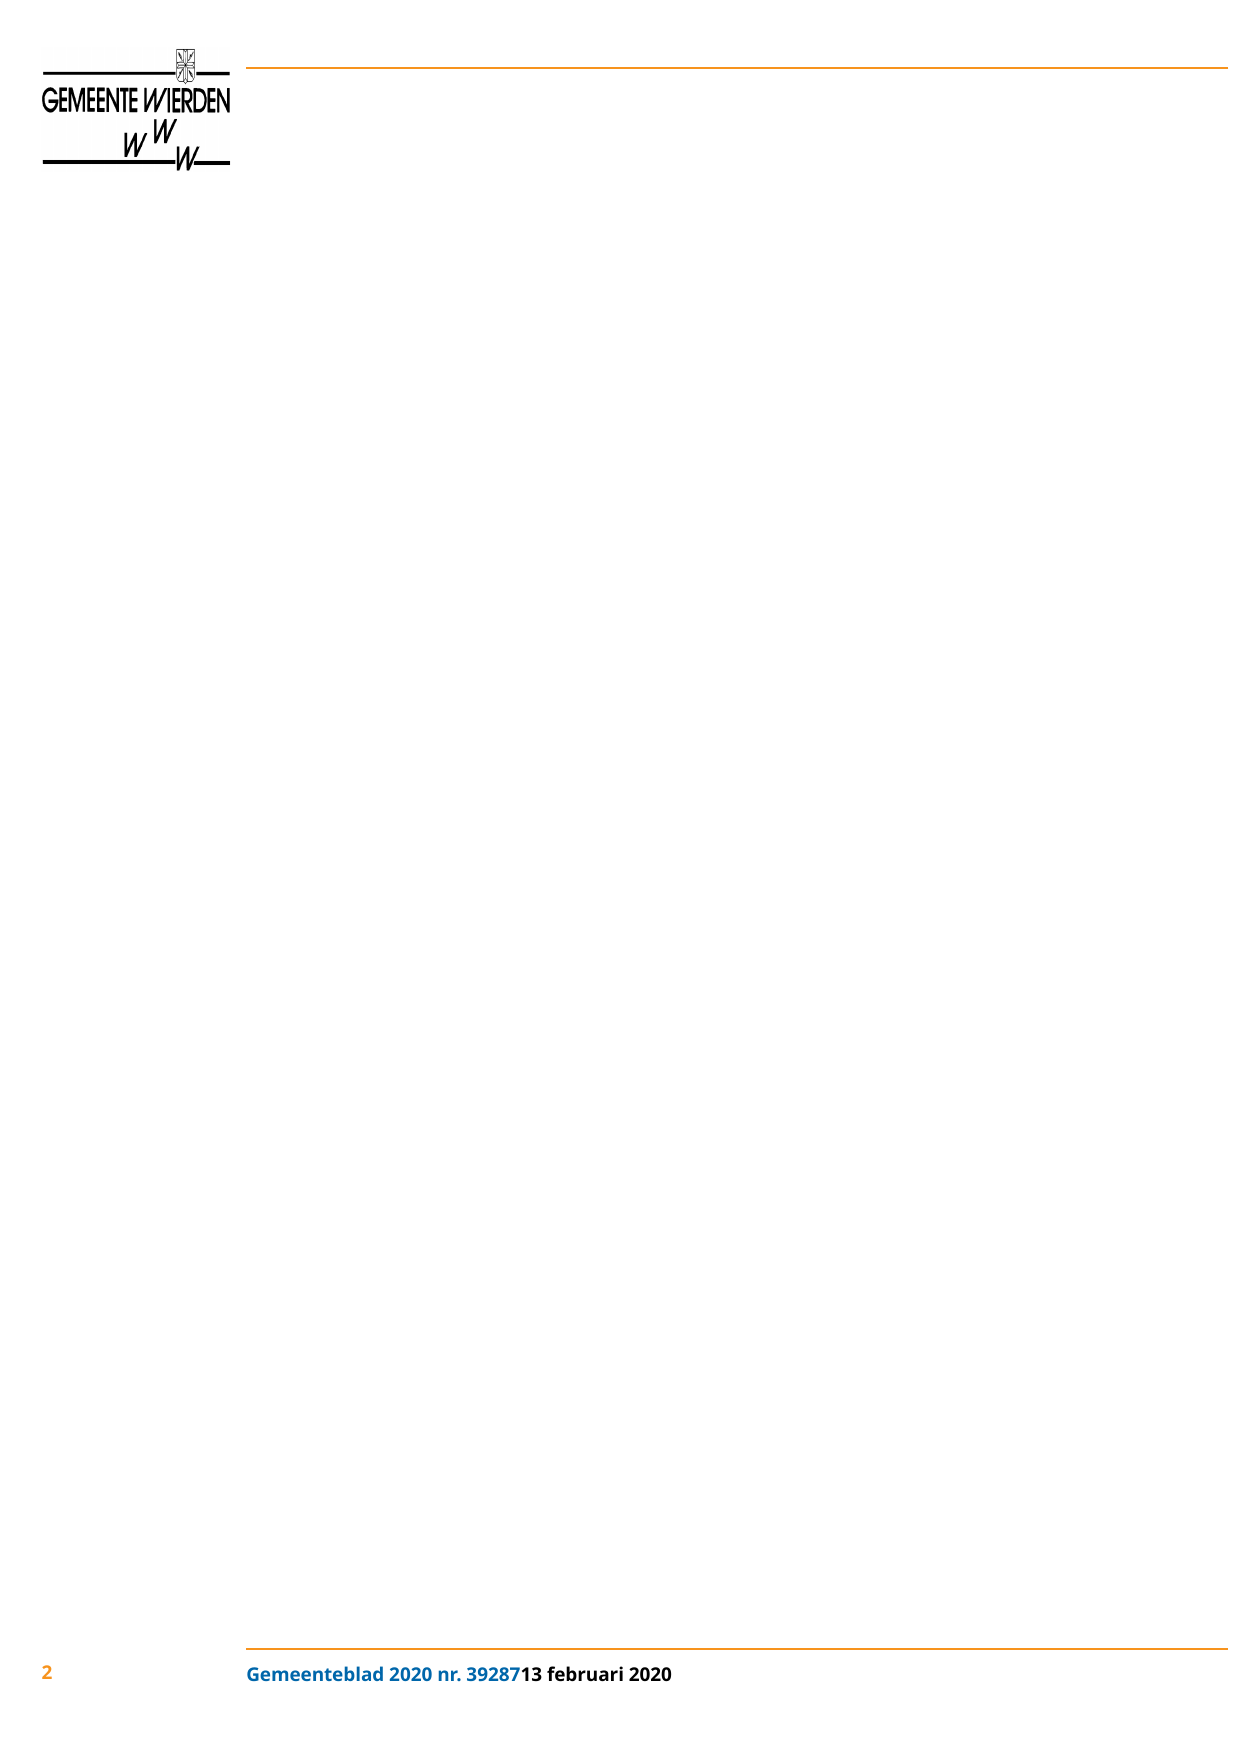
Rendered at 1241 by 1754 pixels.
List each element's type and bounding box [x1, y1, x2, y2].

picture [41, 47, 231, 172]
